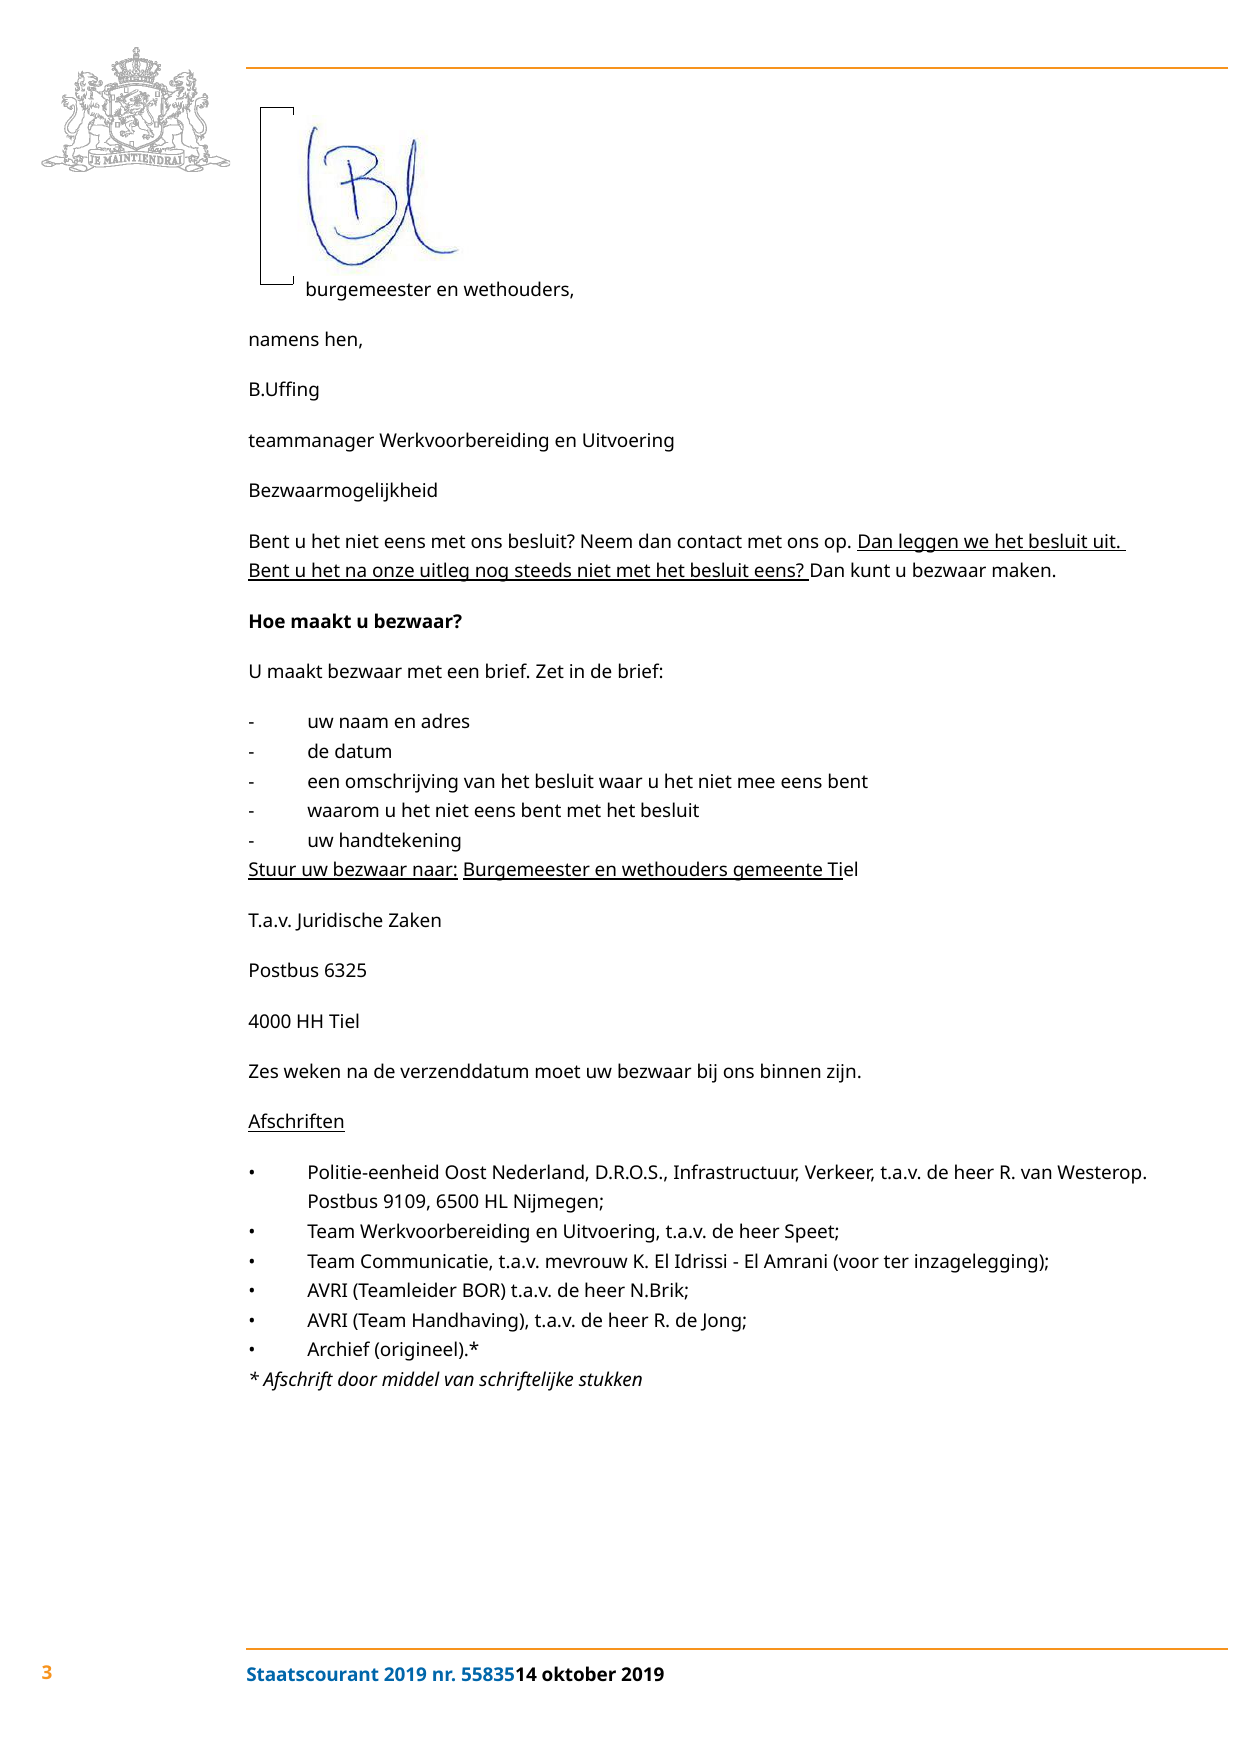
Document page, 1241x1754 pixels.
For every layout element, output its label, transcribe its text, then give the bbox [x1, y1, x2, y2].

text Zes weken na de verzenddatum moet uw bezwaar bij ons binnen zijn. [248, 1058, 1152, 1084]
text T.a.v. Juridische Zaken [248, 907, 1152, 933]
text B.Uffing [248, 377, 1152, 402]
list Team Werkvoorbereiding en Uitvoering, t.a.v. de heer Speet; [248, 1218, 1152, 1244]
text Bezwaarmogelijkheid [248, 477, 1152, 503]
text namens hen, [248, 326, 1152, 352]
list de datum [248, 738, 1152, 764]
list AVRI (Teamleider BOR) t.a.v. de heer N.Brik; [248, 1277, 1152, 1303]
list uw handtekening [248, 827, 1152, 853]
list Team Communicatie, t.a.v. mevrouw K. El Idrissi - El Amrani (voor ter inzagelegging); [248, 1248, 1152, 1274]
text teammanager Werkvoorbereiding en Uitvoering [248, 427, 1152, 453]
picture [41, 47, 231, 172]
text 4000 HH Tiel [248, 1008, 1152, 1034]
list een omschrijving van het besluit waar u het niet mee eens bent [248, 768, 1152, 794]
text * Afschrift door middel van schriftelijke stukken [248, 1366, 1152, 1392]
text Afschriften [248, 1109, 1152, 1134]
text U maakt bezwaar met een brief. Zet in de brief: [248, 658, 1152, 684]
list Politie-eenheid Oost Nederland, D.R.O.S., Infrastructuur, Verkeer, t.a.v. de heer R. van Westerop. Postbus 9109, 6500 HL Nijmegen; [248, 1159, 1152, 1214]
text Stuur uw bezwaar naar: Burgemeester en wethouders gemeente Tiel [248, 857, 1152, 882]
list waarom u het niet eens bent met het besluit [248, 797, 1152, 823]
text Hoe maakt u bezwaar? [248, 608, 1152, 634]
text Postbus 6325 [248, 957, 1152, 983]
list uw naam en adres [248, 709, 1152, 734]
list AVRI (Team Handhaving), t.a.v. de heer R. de Jong; [248, 1307, 1152, 1333]
picture [268, 115, 493, 276]
text Bent u het niet eens met ons besluit? Neem dan contact met ons op. Dan leggen we het besluit uit. Bent u het na onze uitleg nog steeds niet met het besluit eens? Dan kunt u bezwaar maken. [248, 528, 1152, 583]
list Archief (origineel).* [248, 1337, 1152, 1362]
text burgemeester en wethouders, [248, 95, 1152, 302]
